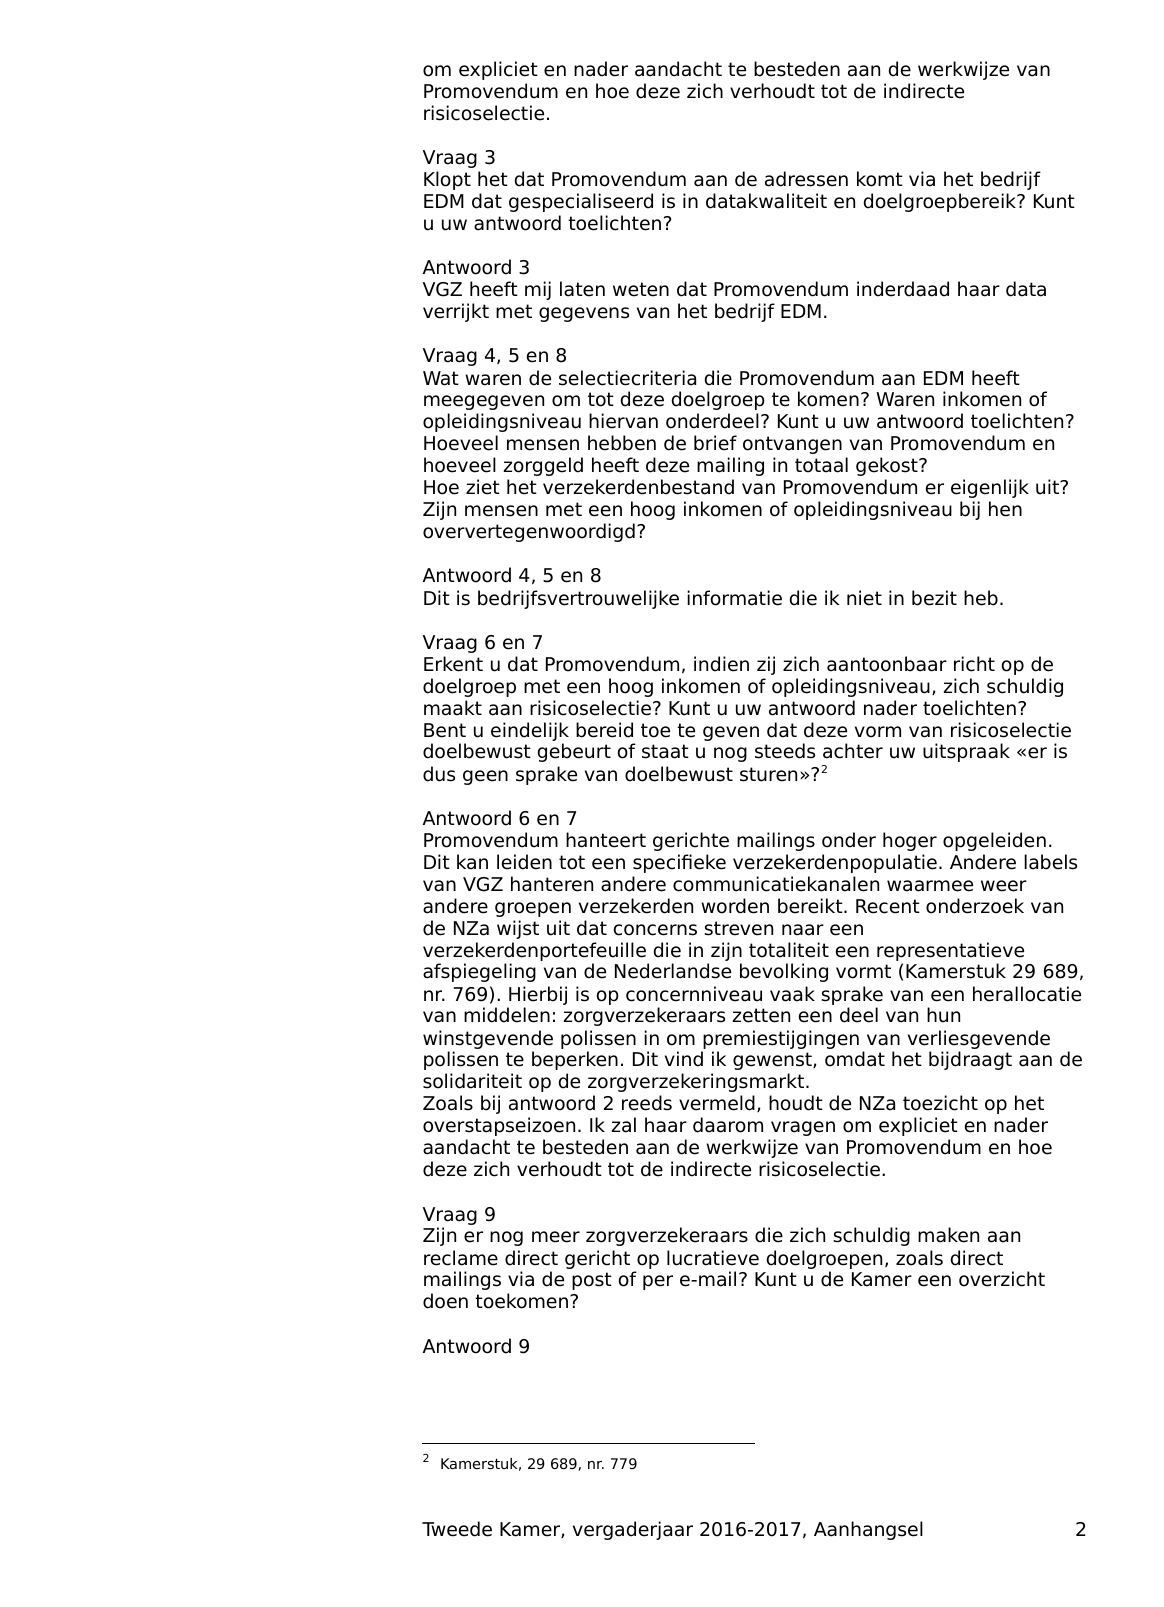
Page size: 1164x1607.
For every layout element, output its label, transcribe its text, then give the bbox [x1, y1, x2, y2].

text Vraag 3 [422, 147, 1087, 169]
text Zoals bij antwoord 2 reeds vermeld, houdt de NZa toezicht op het overstapseizoen. Ik zal haar daarom vragen om expliciet en nader aandacht te besteden aan de werkwijze van Promovendum en hoe deze zich verhoudt tot de indirecte risicoselectie. [422, 1093, 1087, 1181]
text Vraag 4, 5 en 8 [422, 345, 1087, 367]
text Erkent u dat Promovendum, indien zij zich aantoonbaar richt op de doelgroep met een hoog inkomen of opleidingsniveau, zich schuldig maakt aan risicoselectie? Kunt u uw antwoord nader toelichten? [422, 653, 1087, 719]
text Vraag 9 [422, 1203, 1087, 1225]
text Bent u eindelijk bereid toe te geven dat deze vorm van risicoselectie doelbewust gebeurt of staat u nog steeds achter uw uitspraak «er is dus geen sprake van doelbewust sturen»? [422, 719, 1087, 785]
text Hoe ziet het verzekerdenbestand van Promovendum er eigenlijk uit? Zijn mensen met een hoog inkomen of opleidingsniveau bij hen oververtegenwoordigd? [422, 477, 1087, 543]
text Hoeveel mensen hebben de brief ontvangen van Promovendum en hoeveel zorggeld heeft deze mailing in totaal gekost? [422, 433, 1087, 477]
text Wat waren de selectiecriteria die Promovendum aan EDM heeft meegegeven om tot deze doelgroep te komen? Waren inkomen of opleidingsniveau hiervan onderdeel? Kunt u uw antwoord toelichten? [422, 367, 1087, 433]
text Kamerstuk, 29 689, nr. 779 [422, 1452, 1087, 1474]
text Vraag 6 en 7 [422, 632, 1087, 653]
text Zijn er nog meer zorgverzekeraars die zich schuldig maken aan reclame direct gericht op lucratieve doelgroepen, zoals direct mailings via de post of per e-mail? Kunt u de Kamer een overzicht doen toekomen? [422, 1225, 1087, 1313]
text Antwoord 4, 5 en 8 [422, 565, 1087, 587]
text om expliciet en nader aandacht te besteden aan de werkwijze van Promovendum en hoe deze zich verhoudt tot de indirecte risicoselectie. [422, 59, 1087, 125]
text VGZ heeft mij laten weten dat Promovendum inderdaad haar data verrijkt met gegevens van het bedrijf EDM. [422, 279, 1087, 323]
text Antwoord 9 [422, 1336, 1087, 1357]
text Antwoord 6 en 7 [422, 808, 1087, 829]
text Antwoord 3 [422, 257, 1087, 279]
text Dit is bedrijfsvertrouwelijke informatie die ik niet in bezit heb. [422, 587, 1087, 609]
text Klopt het dat Promovendum aan de adressen komt via het bedrijf EDM dat gespecialiseerd is in datakwaliteit en doelgroepbereik? Kunt u uw antwoord toelichten? [422, 169, 1087, 235]
text Promovendum hanteert gerichte mailings onder hoger opgeleiden. Dit kan leiden tot een specifieke verzekerdenpopulatie. Andere labels van VGZ hanteren andere communicatiekanalen waarmee weer andere groepen verzekerden worden bereikt. Recent onderzoek van de NZa wijst uit dat concerns streven naar een verzekerdenportefeuille die in zijn totaliteit een representatieve afspiegeling van de Nederlandse bevolking vormt (Kamerstuk 29 689, nr. 769). Hierbij is op concernniveau vaak sprake van een herallocatie van middelen: zorgverzekeraars zetten een deel van hun winstgevende polissen in om premiestijgingen van verliesgevende polissen te beperken. Dit vind ik gewenst, omdat het bijdraagt aan de solidariteit op de zorgverzekeringsmarkt. [422, 829, 1087, 1093]
